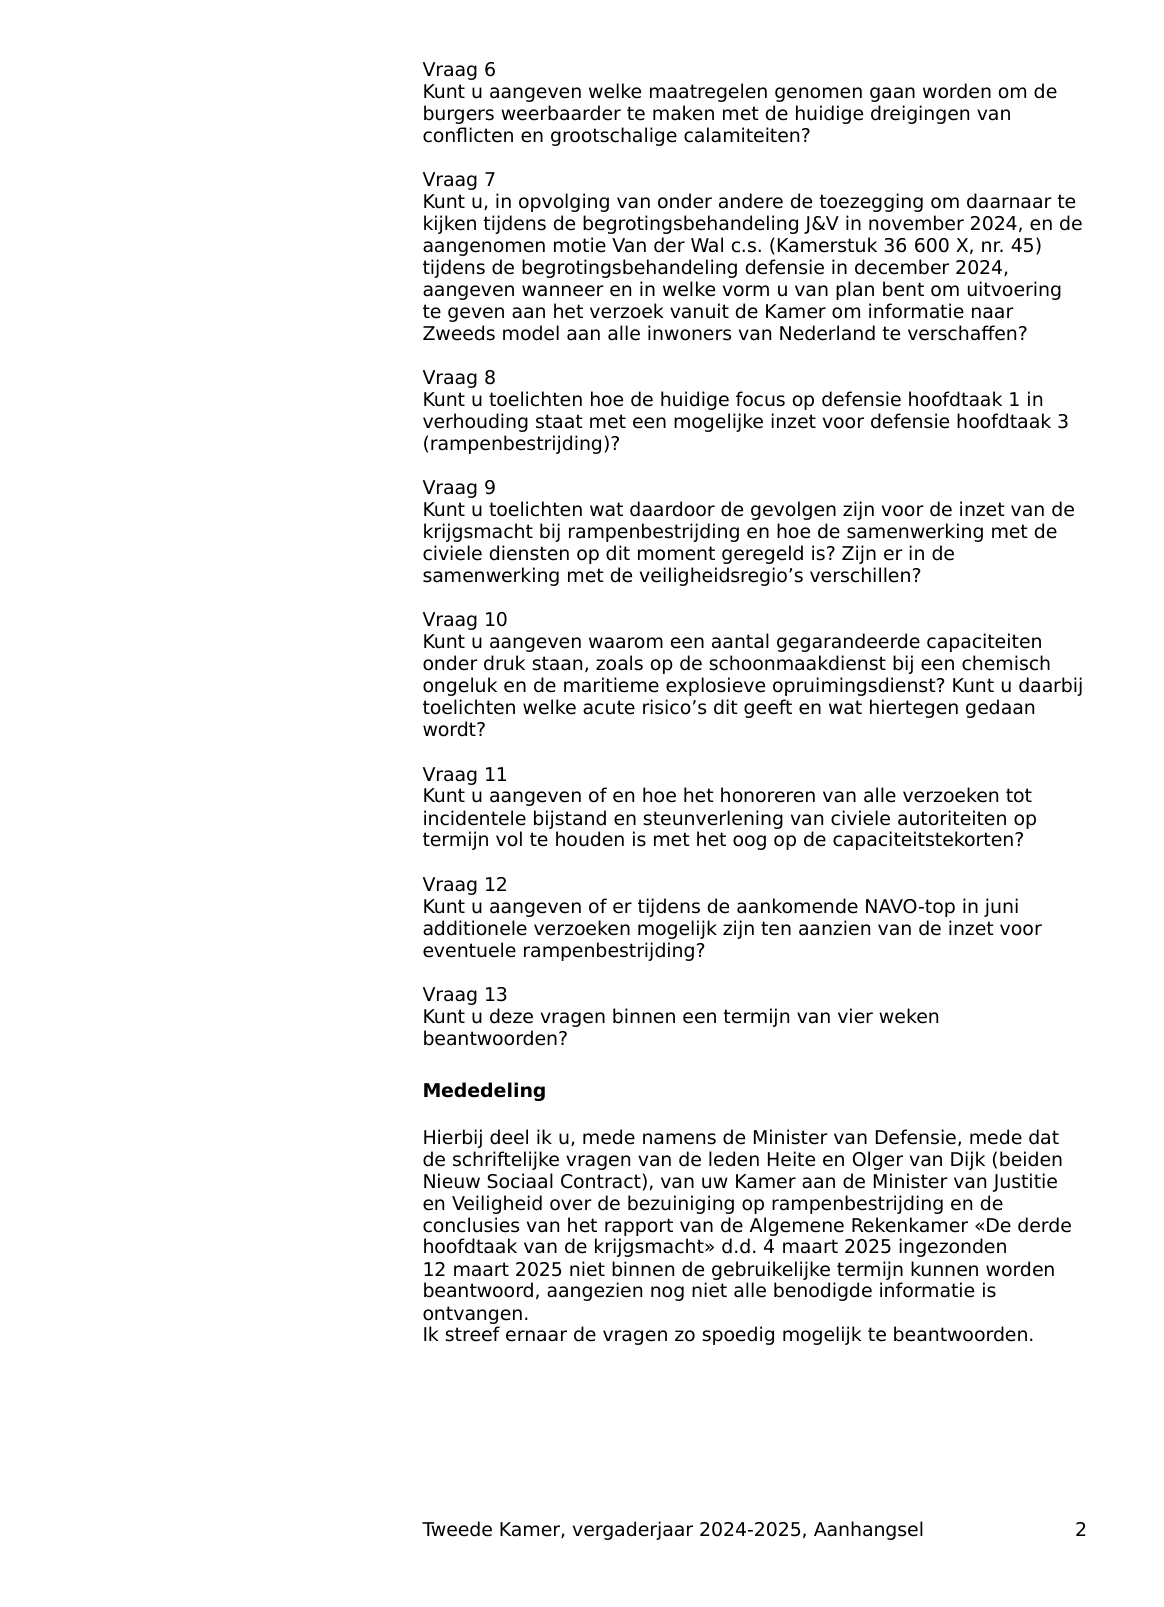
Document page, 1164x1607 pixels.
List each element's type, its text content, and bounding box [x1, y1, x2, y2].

text Vraag 6 [422, 59, 1087, 81]
text Kunt u aangeven welke maatregelen genomen gaan worden om de burgers weerbaarder te maken met de huidige dreigingen van conflicten en grootschalige calamiteiten? [422, 81, 1087, 147]
text Kunt u toelichten wat daardoor de gevolgen zijn voor de inzet van de krijgsmacht bij rampenbestrijding en hoe de samenwerking met de civiele diensten op dit moment geregeld is? Zijn er in de samenwerking met de veiligheidsregio’s verschillen? [422, 499, 1087, 587]
text Vraag 10 [422, 609, 1087, 631]
text Vraag 13 [422, 984, 1087, 1006]
text Vraag 8 [422, 367, 1087, 389]
text Kunt u, in opvolging van onder andere de toezegging om daarnaar te kijken tijdens de begrotingsbehandeling J&V in november 2024, en de aangenomen motie Van der Wal c.s. (Kamerstuk 36 600 X, nr. 45) tijdens de begrotingsbehandeling defensie in december 2024, aangeven wanneer en in welke vorm u van plan bent om uitvoering te geven aan het verzoek vanuit de Kamer om informatie naar Zweeds model aan alle inwoners van Nederland te verschaffen? [422, 191, 1087, 345]
text Hierbij deel ik u, mede namens de Minister van Defensie, mede dat de schriftelijke vragen van de leden Heite en Olger van Dijk (beiden Nieuw Sociaal Contract), van uw Kamer aan de Minister van Justitie en Veiligheid over de bezuiniging op rampenbestrijding en de conclusies van het rapport van de Algemene Rekenkamer «De derde hoofdtaak van de krijgsmacht» d.d. 4 maart 2025 ingezonden 12 maart 2025 niet binnen de gebruikelijke termijn kunnen worden beantwoord, aangezien nog niet alle benodigde informatie is ontvangen. [422, 1127, 1087, 1324]
text Vraag 9 [422, 477, 1087, 499]
text Vraag 12 [422, 873, 1087, 896]
text Vraag 7 [422, 169, 1087, 191]
text Kunt u aangeven waarom een aantal gegarandeerde capaciteiten onder druk staan, zoals op de schoonmaakdienst bij een chemisch ongeluk en de maritieme explosieve opruimingsdienst? Kunt u daarbij toelichten welke acute risico’s dit geeft en wat hiertegen gedaan wordt? [422, 631, 1087, 741]
subtitle Mededeling [422, 1079, 1087, 1102]
text Kunt u toelichten hoe de huidige focus op defensie hoofdtaak 1 in verhouding staat met een mogelijke inzet voor defensie hoofdtaak 3 (rampenbestrijding)? [422, 389, 1087, 455]
text Kunt u aangeven of er tijdens de aankomende NAVO-top in juni additionele verzoeken mogelijk zijn ten aanzien van de inzet voor eventuele rampenbestrijding? [422, 896, 1087, 961]
text Kunt u aangeven of en hoe het honoreren van alle verzoeken tot incidentele bijstand en steunverlening van civiele autoriteiten op termijn vol te houden is met het oog op de capaciteitstekorten? [422, 785, 1087, 851]
text Vraag 11 [422, 763, 1087, 785]
text Kunt u deze vragen binnen een termijn van vier weken beantwoorden? [422, 1006, 1087, 1049]
text Ik streef ernaar de vragen zo spoedig mogelijk te beantwoorden. [422, 1324, 1087, 1346]
